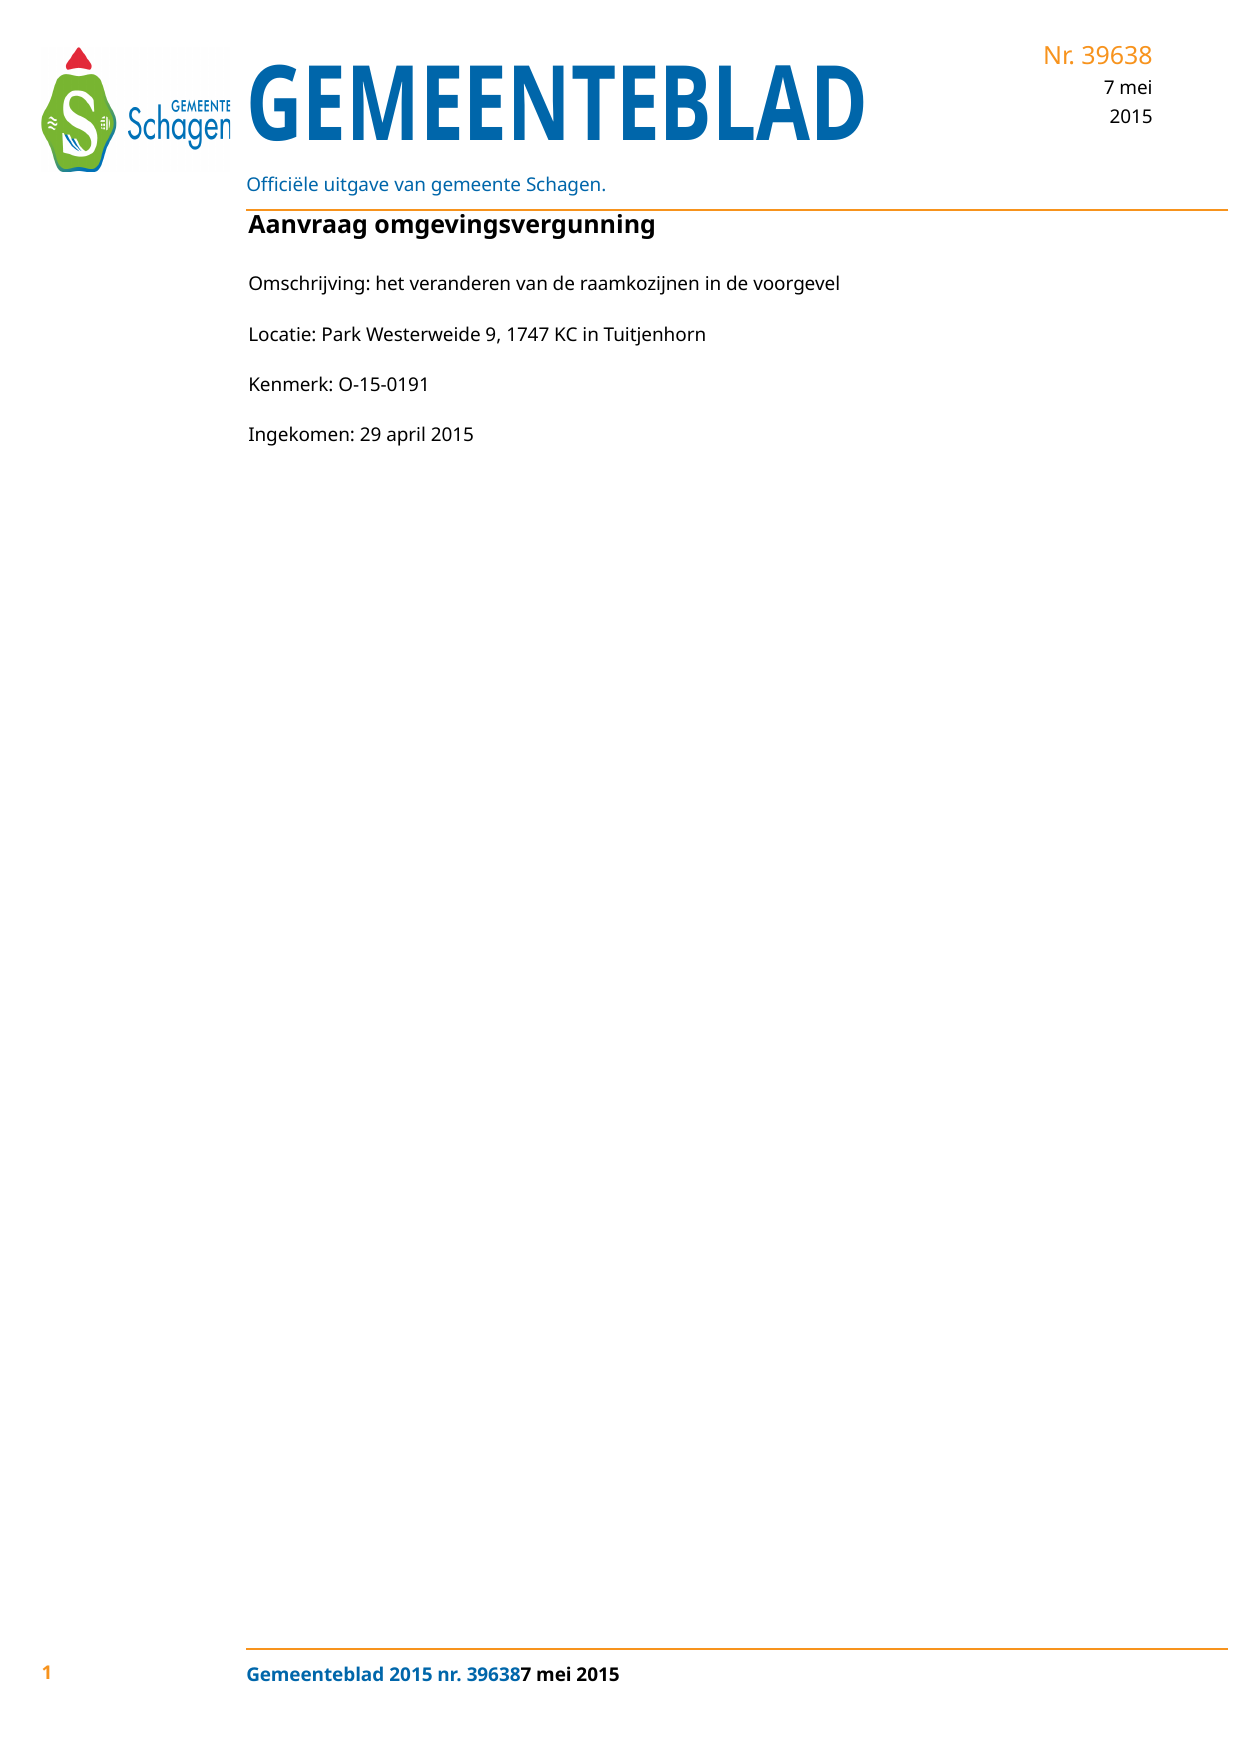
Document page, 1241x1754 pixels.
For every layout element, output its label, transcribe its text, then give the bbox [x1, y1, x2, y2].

text Ingekomen: 29 april 2015 [248, 422, 1152, 447]
text Aanvraag omgevingsvergunning [248, 211, 1152, 241]
text Locatie: Park Westerweide 9, 1747 KC in Tuitjenhorn [248, 321, 1152, 346]
picture [41, 47, 231, 172]
text Kenmerk: O-15-0191 [248, 371, 1152, 397]
text Omschrijving: het veranderen van de raamkozijnen in de voorgevel [248, 270, 1152, 296]
